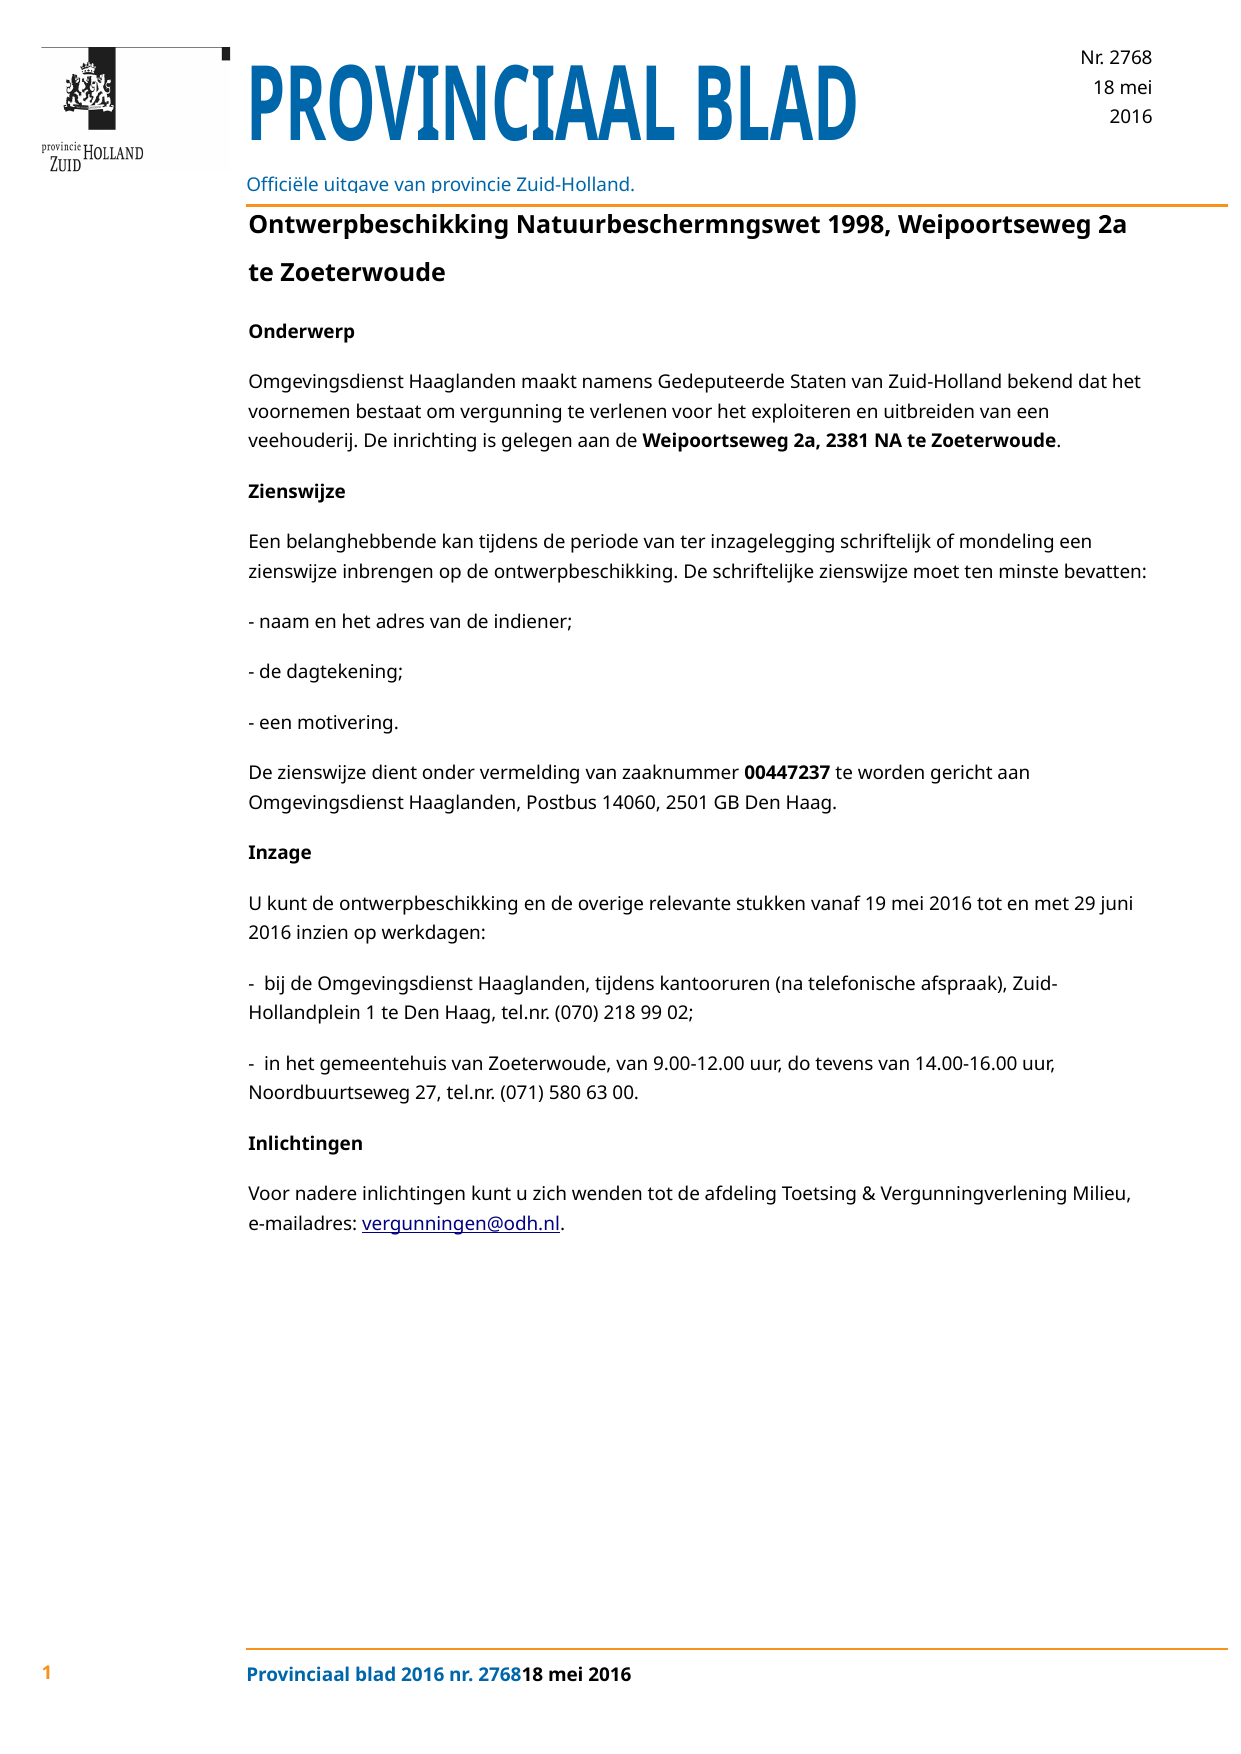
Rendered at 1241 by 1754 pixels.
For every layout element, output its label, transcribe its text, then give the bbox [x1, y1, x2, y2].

text - naam en het adres van de indiener; [248, 608, 1152, 634]
text Ontwerpbeschikking Natuurbeschermngswet 1998, Weipoortseweg 2a te Zoeterwoude [248, 207, 1152, 288]
text Zienswijze [248, 478, 1152, 504]
text Een belanghebbende kan tijdens de periode van ter inzagelegging schriftelijk of mondeling een zienswijze inbrengen op de ontwerpbeschikking. De schriftelijke zienswijze moet ten minste bevatten: [248, 528, 1152, 584]
picture [41, 47, 231, 172]
text - bij de Omgevingsdienst Haaglanden, tijdens kantooruren (na telefonische afspraak), Zuid-Hollandplein 1 te Den Haag, tel.nr. (070) 218 99 02; [248, 970, 1152, 1025]
text Omgevingsdienst Haaglanden maakt namens Gedeputeerde Staten van Zuid-Holland bekend dat het voornemen bestaat om vergunning te verlenen voor het exploiteren en uitbreiden van een veehouderij. De inrichting is gelegen aan de Weipoortseweg 2a, 2381 NA te Zoeterwoude. [248, 368, 1152, 453]
text - in het gemeentehuis van Zoeterwoude, van 9.00-12.00 uur, do tevens van 14.00-16.00 uur, Noordbuurtseweg 27, tel.nr. (071) 580 63 00. [248, 1050, 1152, 1105]
text Inlichtingen [248, 1130, 1152, 1156]
text De zienswijze dient onder vermelding van zaaknummer 00447237 te worden gericht aan Omgevingsdienst Haaglanden, Postbus 14060, 2501 GB Den Haag. [248, 759, 1152, 815]
text - de dagtekening; [248, 659, 1152, 684]
text Onderwerp [248, 318, 1152, 344]
text Inzage [248, 839, 1152, 865]
text - een motivering. [248, 709, 1152, 735]
text Voor nadere inlichtingen kunt u zich wenden tot de afdeling Toetsing & Vergunningverlening Milieu, e-mailadres: vergunningen@odh.nl. [248, 1180, 1152, 1236]
text U kunt de ontwerpbeschikking en de overige relevante stukken vanaf 19 mei 2016 tot en met 29 juni 2016 inzien op werkdagen: [248, 890, 1152, 945]
